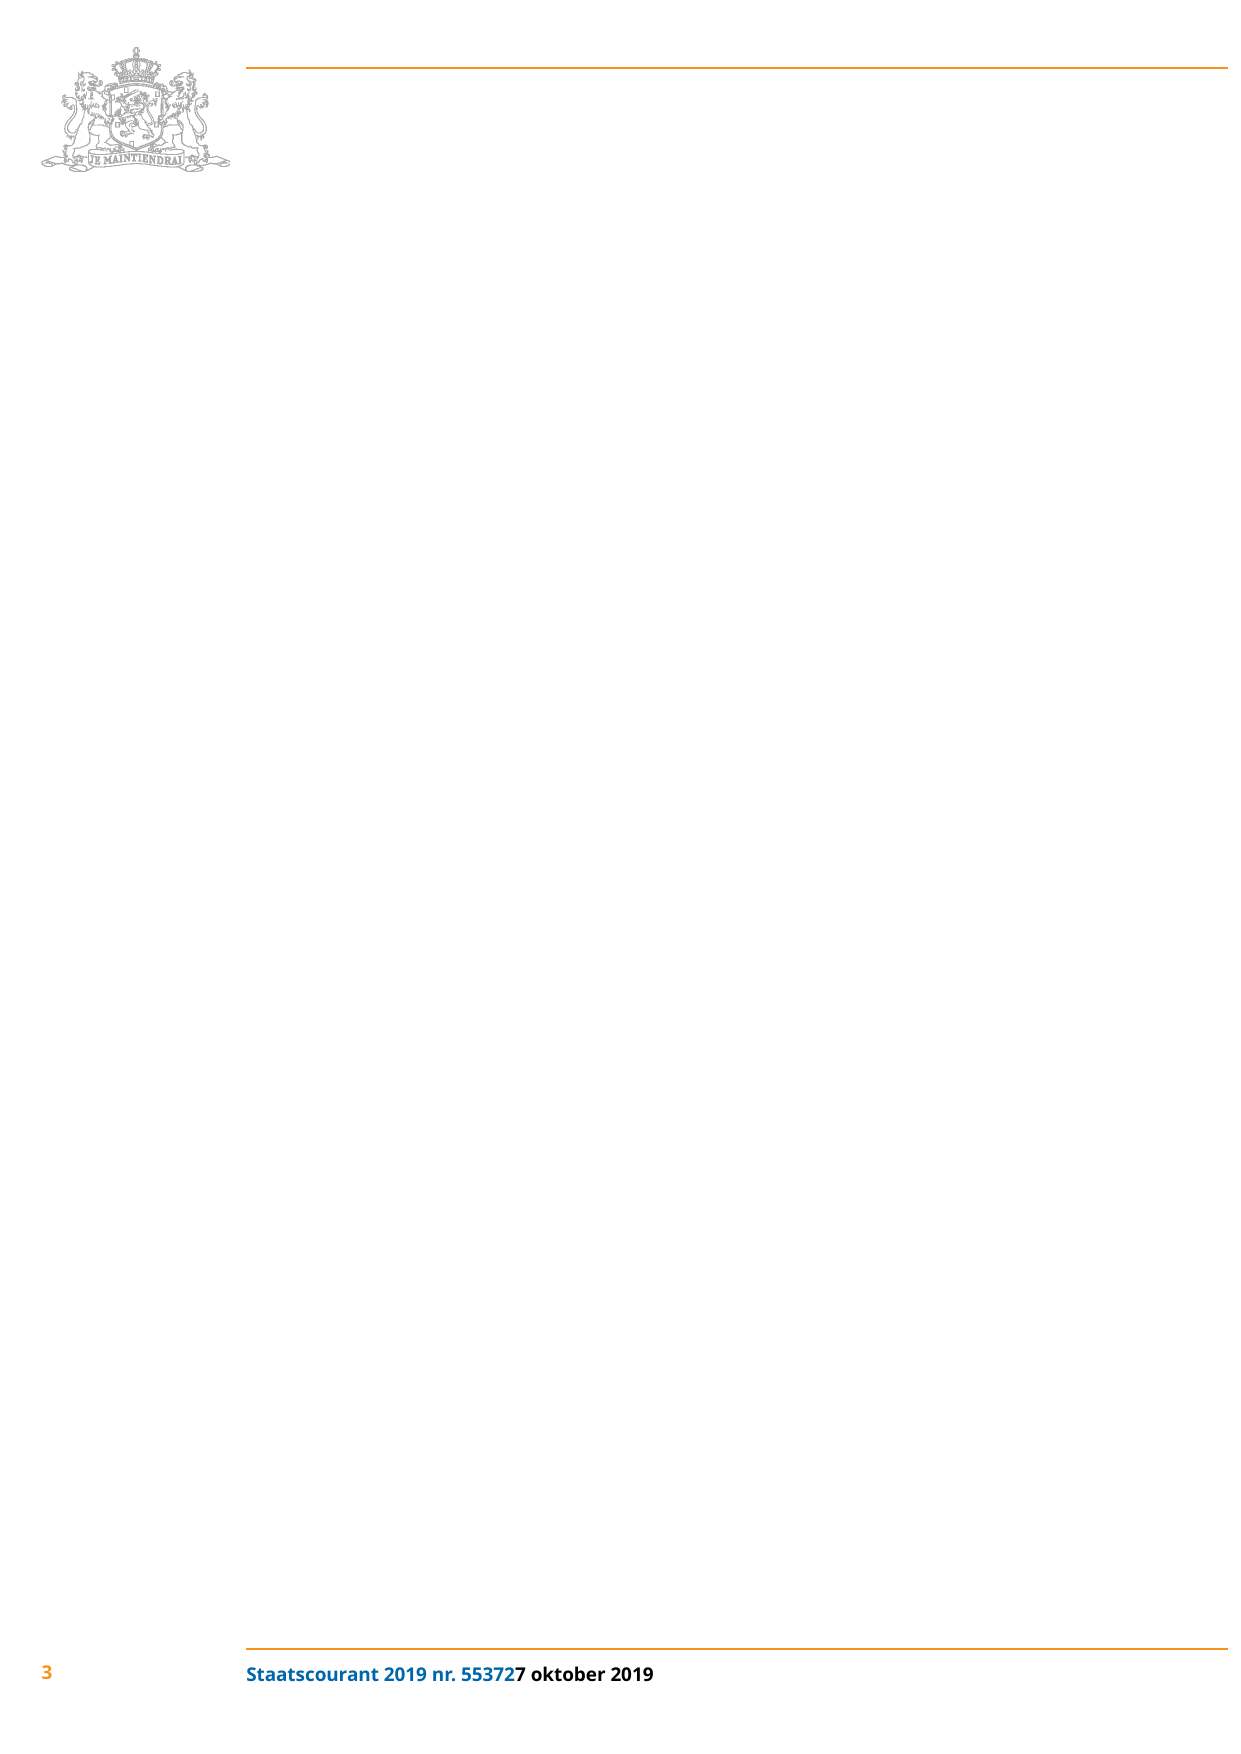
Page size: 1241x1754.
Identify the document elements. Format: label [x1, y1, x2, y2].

picture [41, 47, 231, 172]
